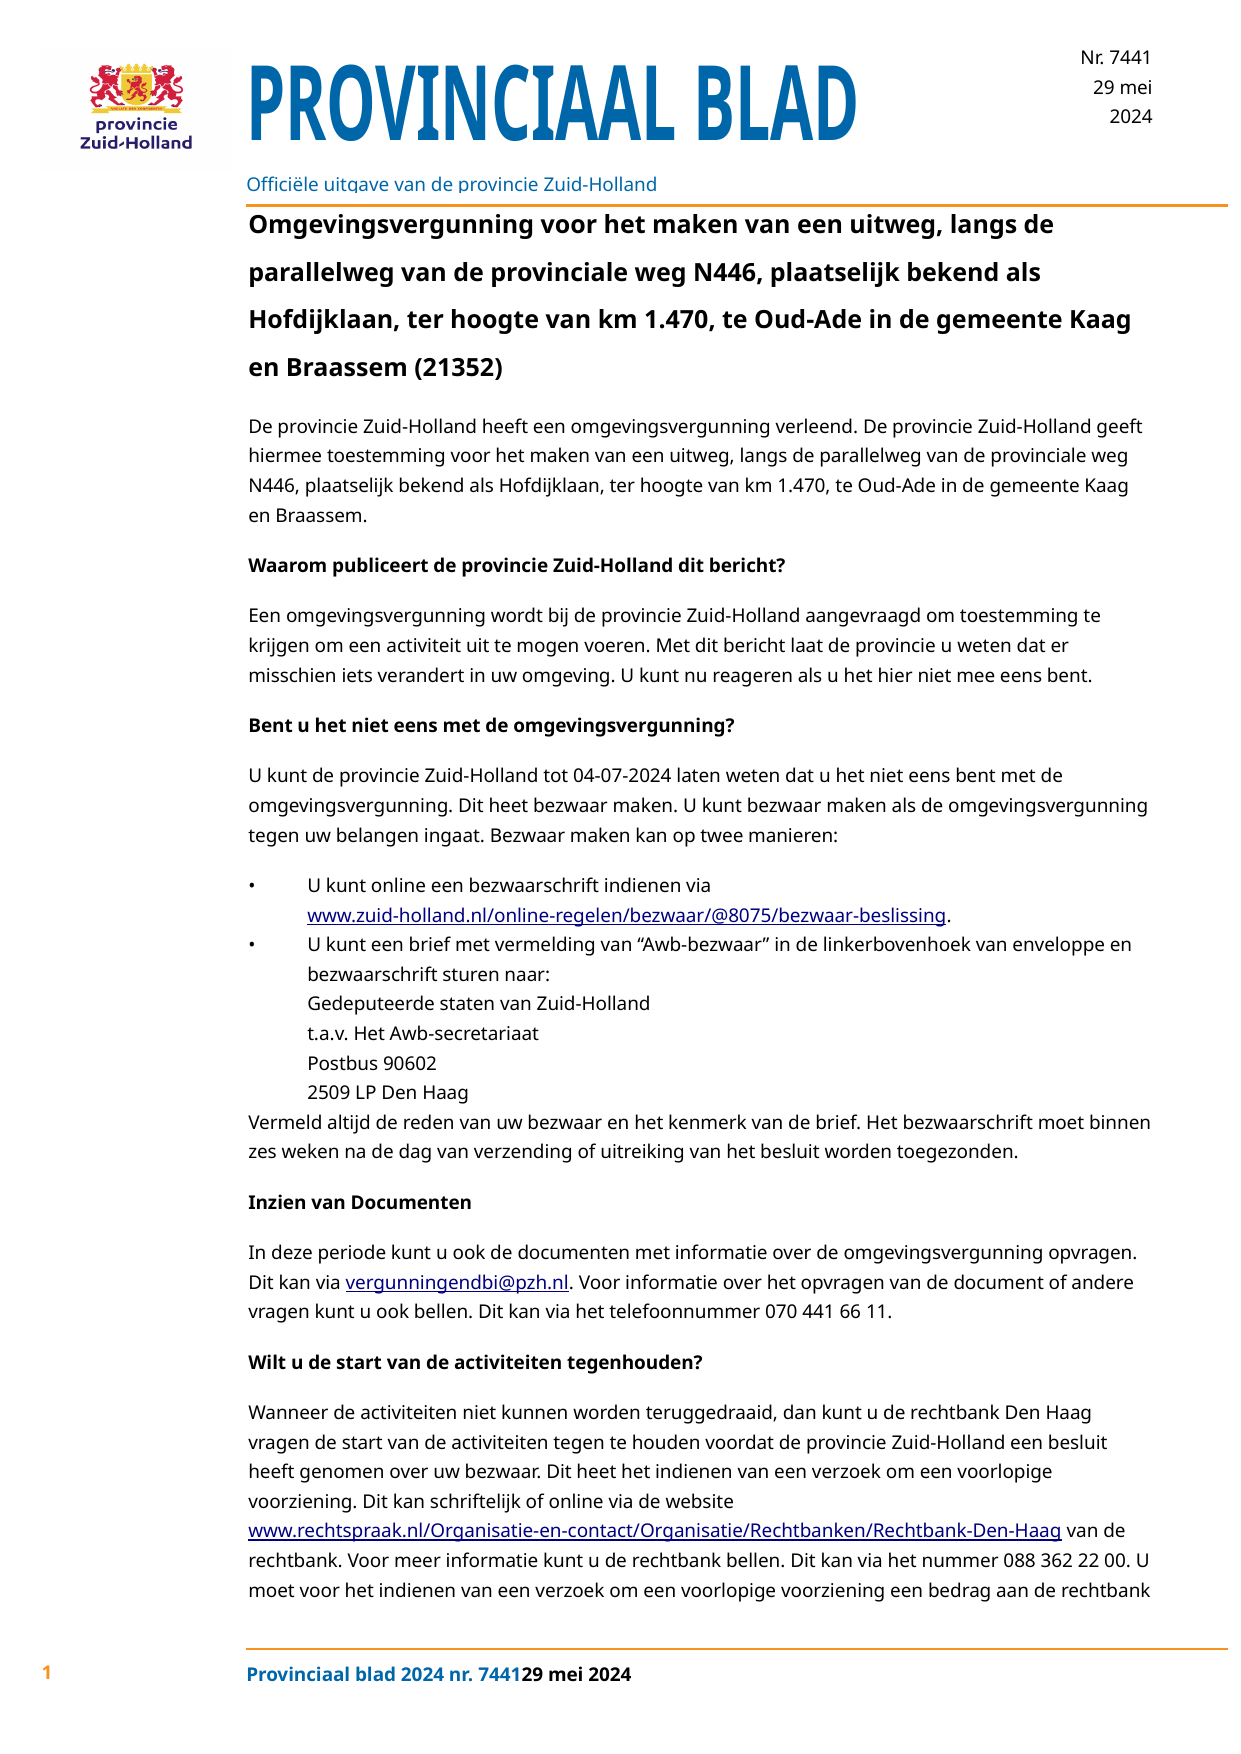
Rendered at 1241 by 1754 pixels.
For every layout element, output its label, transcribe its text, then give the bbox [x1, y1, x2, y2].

list t.a.v. Het Awb-secretariaat [248, 1020, 1152, 1046]
text De provincie Zuid-Holland heeft een omgevingsvergunning verleend. De provincie Zuid-Holland geeft hiermee toestemming voor het maken van een uitweg, langs de parallelweg van de provinciale weg N446, plaatselijk bekend als Hofdijklaan, ter hoogte van km 1.470, te Oud-Ade in de gemeente Kaag en Braassem. [248, 413, 1152, 528]
picture [41, 47, 231, 172]
text Inzien van Documenten [248, 1189, 1152, 1215]
text Bent u het niet eens met de omgevingsvergunning? [248, 712, 1152, 738]
list 2509 LP Den Haag [248, 1079, 1152, 1105]
list U kunt een brief met vermelding van “Awb-bezwaar” in de linkerbovenhoek van enveloppe en bezwaarschrift sturen naar: [248, 931, 1152, 987]
text Wanneer de activiteiten niet kunnen worden teruggedraaid, dan kunt u de rechtbank Den Haag vragen de start van de activiteiten tegen te houden voordat de provincie Zuid-Holland een besluit heeft genomen over uw bezwaar. Dit heet het indienen van een verzoek om een voorlopige voorziening. Dit kan schriftelijk of online via de website www.rechtspraak.nl/Organisatie-en-contact/Organisatie/Rechtbanken/Rechtbank-Den-Haag van de rechtbank. Voor meer informatie kunt u de rechtbank bellen. Dit kan via het nummer 088 362 22 00. U moet voor het indienen van een verzoek om een voorlopige voorziening een bedrag aan de rechtbank [248, 1399, 1152, 1603]
list U kunt online een bezwaarschrift indienen via www.zuid-holland.nl/online-regelen/bezwaar/@8075/bezwaar-beslissing. [248, 872, 1152, 928]
list Postbus 90602 [248, 1050, 1152, 1076]
text Vermeld altijd de reden van uw bezwaar en het kenmerk van de brief. Het bezwaarschrift moet binnen zes weken na de dag van verzending of uitreiking van het besluit worden toegezonden. [248, 1109, 1152, 1164]
text Een omgevingsvergunning wordt bij de provincie Zuid-Holland aangevraagd om toestemming te krijgen om een activiteit uit te mogen voeren. Met dit bericht laat de provincie u weten dat er misschien iets verandert in uw omgeving. U kunt nu reageren als u het hier niet mee eens bent. [248, 603, 1152, 688]
text In deze periode kunt u ook de documenten met informatie over de omgevingsvergunning opvragen. Dit kan via vergunningendbi@pzh.nl. Voor informatie over het opvragen van de document of andere vragen kunt u ook bellen. Dit kan via het telefoonnummer 070 441 66 11. [248, 1239, 1152, 1324]
list Gedeputeerde staten van Zuid-Holland [248, 991, 1152, 1016]
text Waarom publiceert de provincie Zuid-Holland dit bericht? [248, 552, 1152, 578]
text Omgevingsvergunning voor het maken van een uitweg, langs de parallelweg van de provinciale weg N446, plaatselijk bekend als Hofdijklaan, ter hoogte van km 1.470, te Oud-Ade in de gemeente Kaag en Braassem (21352) [248, 207, 1152, 384]
text U kunt de provincie Zuid-Holland tot 04-07-2024 laten weten dat u het niet eens bent met de omgevingsvergunning. Dit heet bezwaar maken. U kunt bezwaar maken als de omgevingsvergunning tegen uw belangen ingaat. Bezwaar maken kan op twee manieren: [248, 763, 1152, 848]
text Wilt u de start van de activiteiten tegenhouden? [248, 1349, 1152, 1375]
